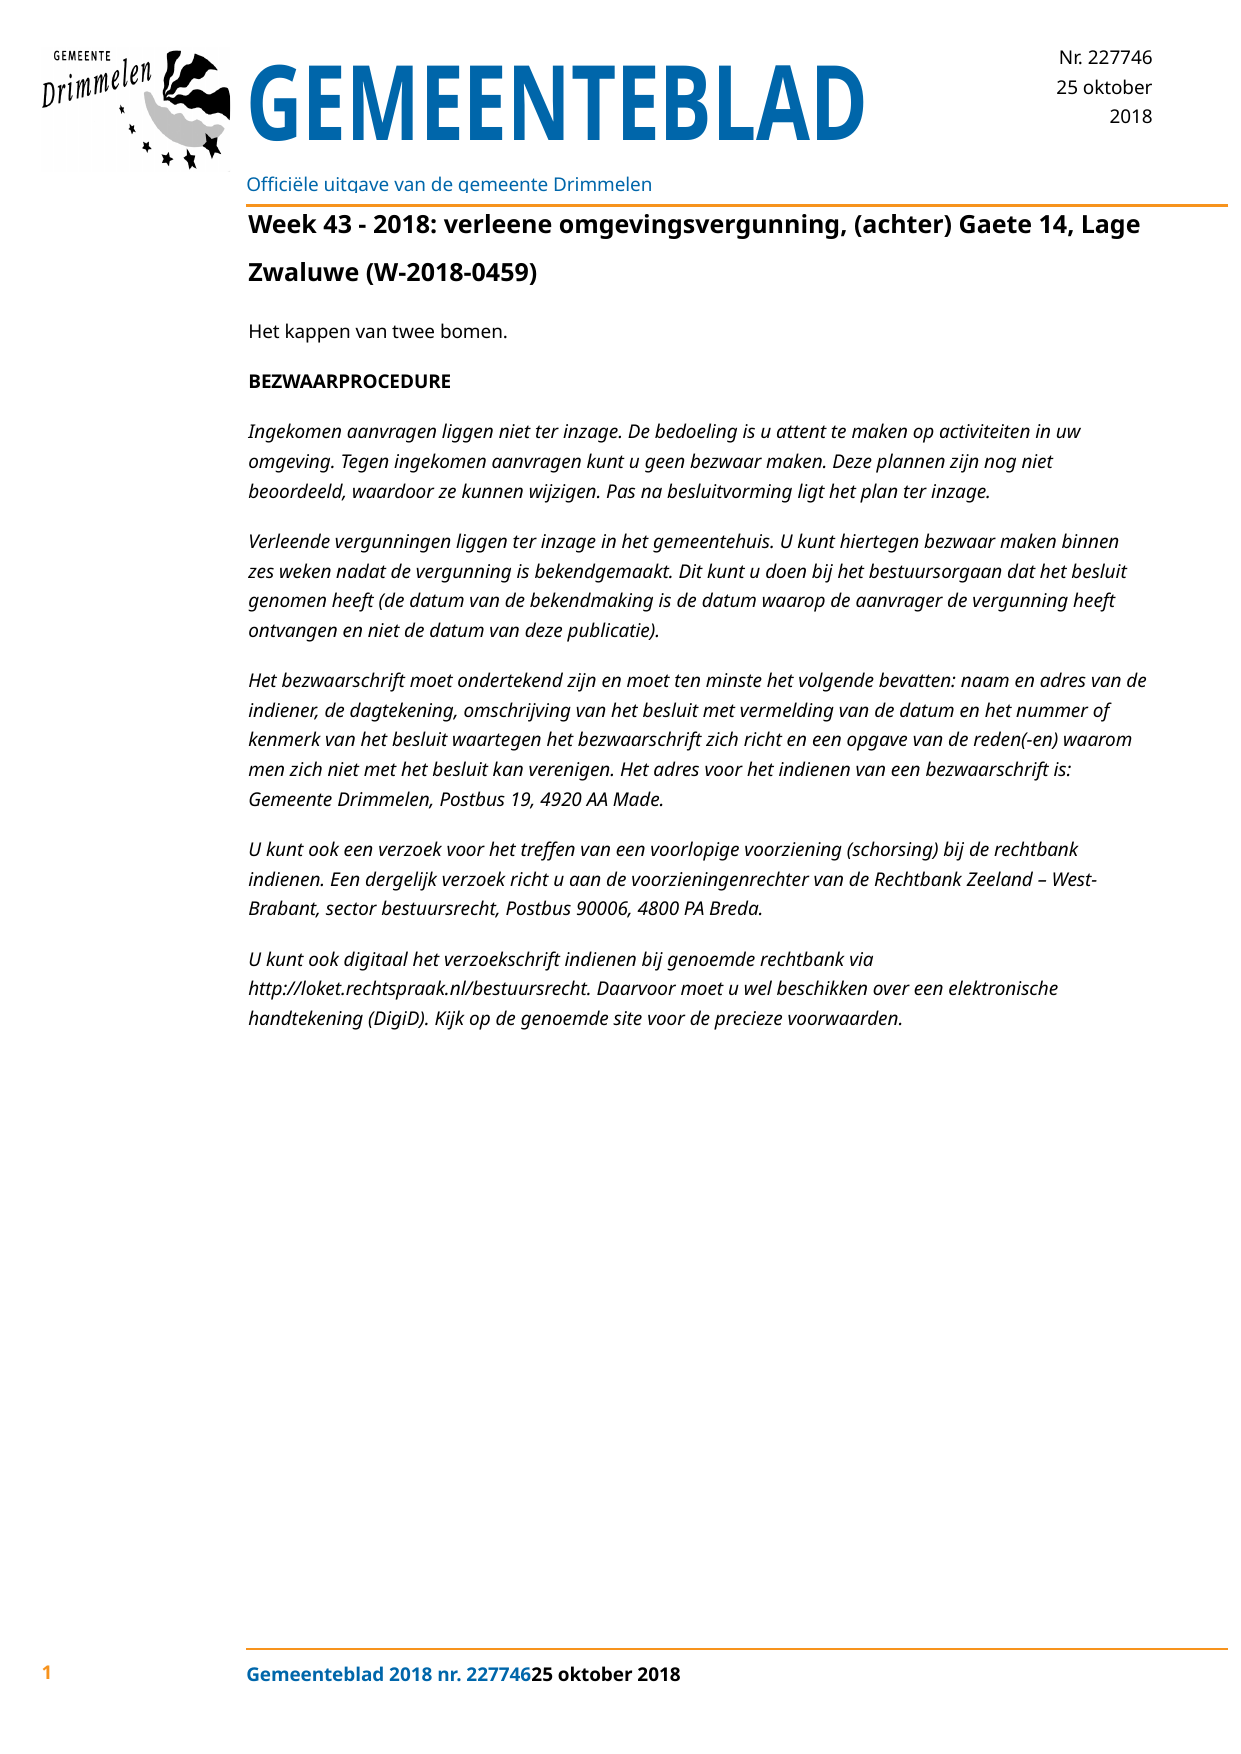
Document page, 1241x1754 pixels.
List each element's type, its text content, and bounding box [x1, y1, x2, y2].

text U kunt ook een verzoek voor het treffen van een voorlopige voorziening (schorsing) bij de rechtbank indienen. Een dergelijk verzoek richt u aan de voorzieningenrechter van de Rechtbank Zeeland – West-Brabant, sector bestuursrecht, Postbus 90006, 4800 PA Breda. [248, 836, 1152, 921]
text Het bezwaarschrift moet ondertekend zijn en moet ten minste het volgende bevatten: naam en adres van de indiener, de dagtekening, omschrijving van het besluit met vermelding van de datum en het nummer of kenmerk van het besluit waartegen het bezwaarschrift zich richt en een opgave van de reden(-en) waarom men zich niet met het besluit kan verenigen. Het adres voor het indienen van een bezwaarschrift is: Gemeente Drimmelen, Postbus 19, 4920 AA Made. [248, 667, 1152, 812]
text Verleende vergunningen liggen ter inzage in het gemeentehuis. U kunt hiertegen bezwaar maken binnen zes weken nadat de vergunning is bekendgemaakt. Dit kunt u doen bij het bestuursorgaan dat het besluit genomen heeft (de datum van de bekendmaking is de datum waarop de aanvrager de vergunning heeft ontvangen en niet de datum van deze publicatie). [248, 528, 1152, 643]
text Week 43 - 2018: verleene omgevingsvergunning, (achter) Gaete 14, Lage Zwaluwe (W-2018-0459) [248, 207, 1152, 288]
picture [41, 47, 231, 172]
text Ingekomen aanvragen liggen niet ter inzage. De bedoeling is u attent te maken op activiteiten in uw omgeving. Tegen ingekomen aanvragen kunt u geen bezwaar maken. Deze plannen zijn nog niet beoordeeld, waardoor ze kunnen wijzigen. Pas na besluitvorming ligt het plan ter inzage. [248, 419, 1152, 504]
text U kunt ook digitaal het verzoekschrift indienen bij genoemde rechtbank via http://loket.rechtspraak.nl/bestuursrecht. Daarvoor moet u wel beschikken over een elektronische handtekening (DigiD). Kijk op de genoemde site voor de precieze voorwaarden. [248, 946, 1152, 1031]
text Het kappen van twee bomen. [248, 318, 1152, 344]
text BEZWAARPROCEDURE [248, 368, 1152, 394]
